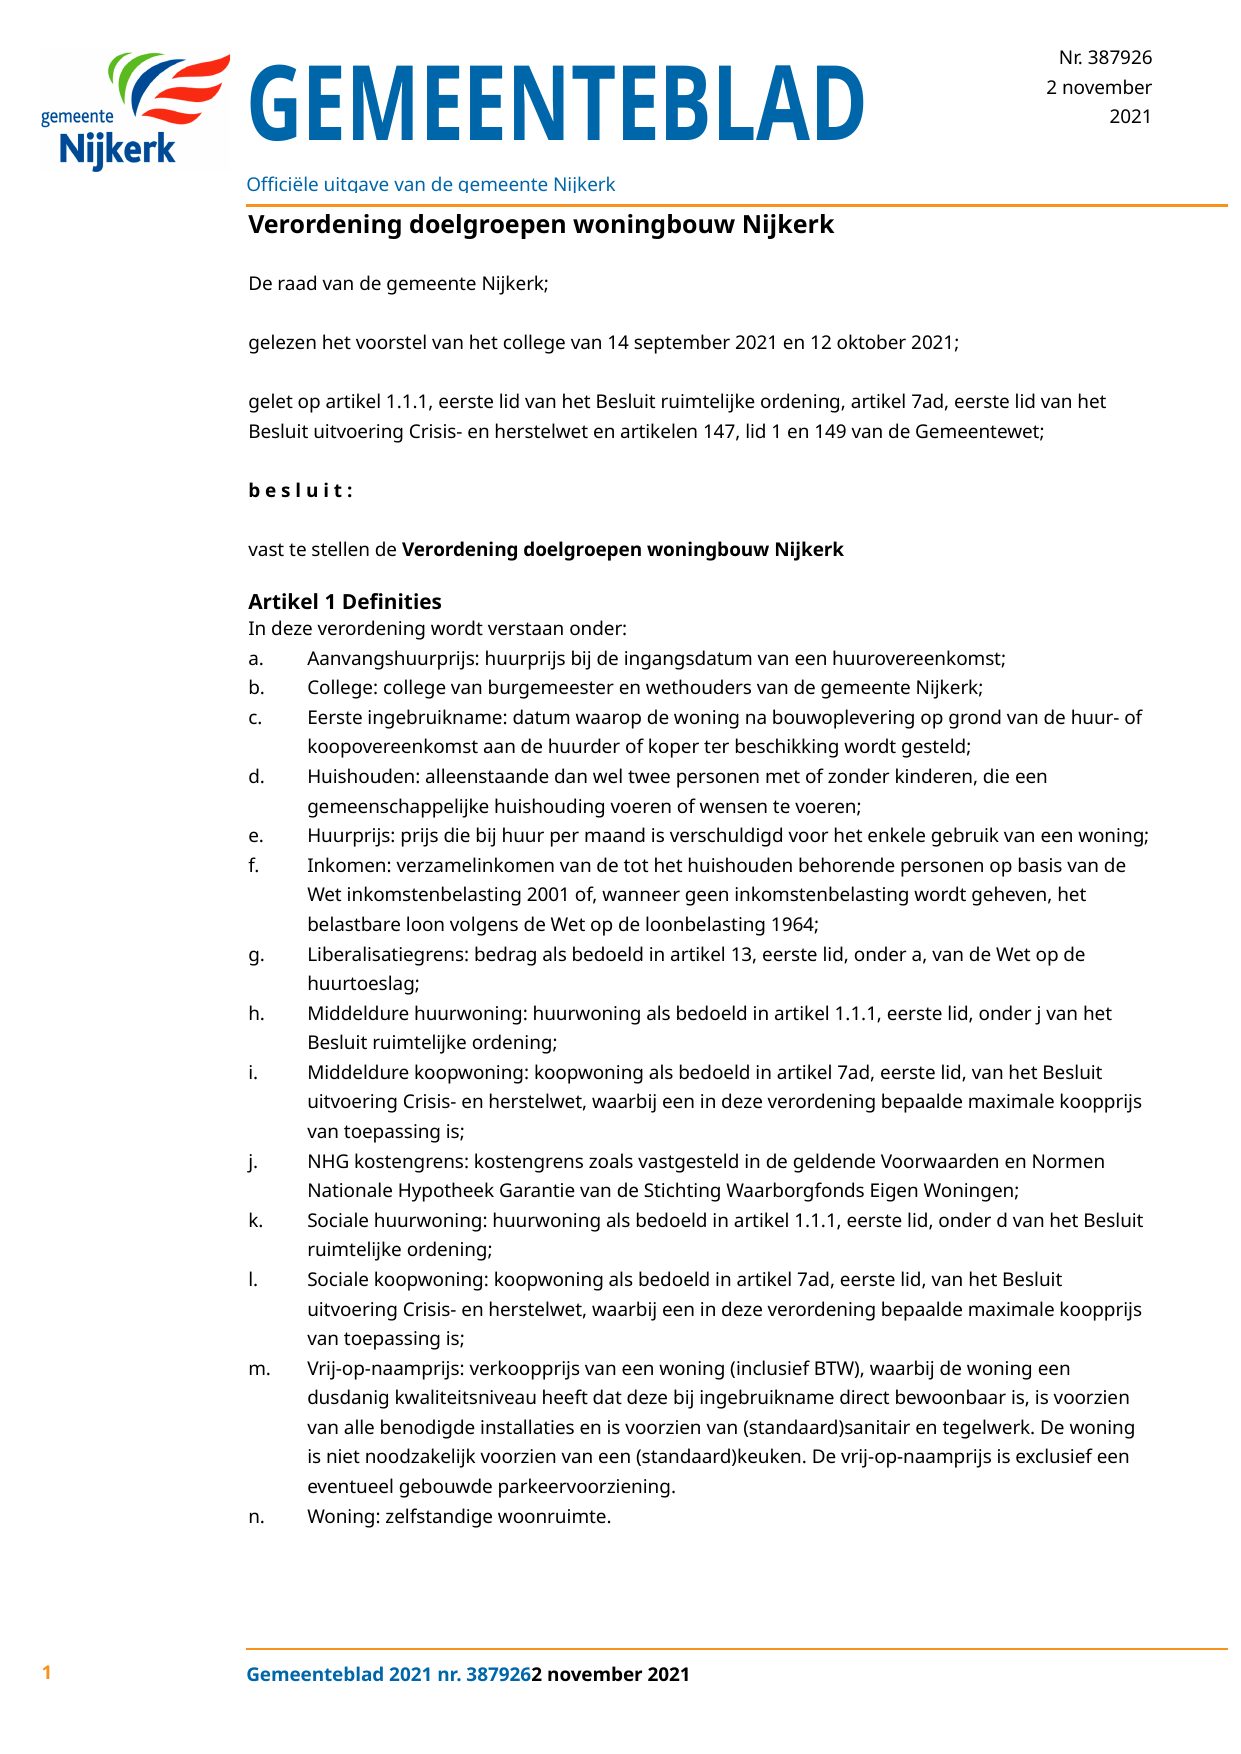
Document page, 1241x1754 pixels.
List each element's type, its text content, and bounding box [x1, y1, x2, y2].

list Vrij-op-naamprijs: verkoopprijs van een woning (inclusief BTW), waarbij de woning een dusdanig kwaliteitsniveau heeft dat deze bij ingebruikname direct bewoonbaar is, is voorzien van alle benodigde installaties en is voorzien van (standaard)sanitair en tegelwerk. De woning is niet noodzakelijk voorzien van een (standaard)keuken. De vrij-op-naamprijs is exclusief een eventueel gebouwde parkeervoorziening. [248, 1355, 1152, 1499]
text Verordening doelgroepen woningbouw Nijkerk [248, 207, 1152, 241]
list Huishouden: alleenstaande dan wel twee personen met of zonder kinderen, die een gemeenschappelijke huishouding voeren of wensen te voeren; [248, 763, 1152, 819]
list Inkomen: verzamelinkomen van de tot het huishouden behorende personen op basis van de Wet inkomstenbelasting 2001 of, wanneer geen inkomstenbelasting wordt geheven, het belastbare loon volgens de Wet op de loonbelasting 1964; [248, 852, 1152, 937]
list Aanvangshuurprijs: huurprijs bij de ingangsdatum van een huurovereenkomst; [248, 645, 1152, 671]
list NHG kostengrens: kostengrens zoals vastgesteld in de geldende Voorwaarden en Normen Nationale Hypotheek Garantie van de Stichting Waarborgfonds Eigen Woningen; [248, 1148, 1152, 1203]
text vast te stellen de Verordening doelgroepen woningbouw Nijkerk [248, 537, 1152, 562]
list Eerste ingebruikname: datum waarop de woning na bouwoplevering op grond van de huur- of koopovereenkomst aan de huurder of koper ter beschikking wordt gesteld; [248, 704, 1152, 759]
text In deze verordening wordt verstaan onder: [248, 615, 1152, 641]
text gelezen het voorstel van het college van 14 september 2021 en 12 oktober 2021; [248, 329, 1152, 355]
text gelet op artikel 1.1.1, eerste lid van het Besluit ruimtelijke ordening, artikel 7ad, eerste lid van het Besluit uitvoering Crisis- en herstelwet en artikelen 147, lid 1 en 149 van de Gemeentewet; [248, 389, 1152, 444]
list Middeldure huurwoning: huurwoning als bedoeld in artikel 1.1.1, eerste lid, onder j van het Besluit ruimtelijke ordening; [248, 1000, 1152, 1055]
list Liberalisatiegrens: bedrag als bedoeld in artikel 13, eerste lid, onder a, van de Wet op de huurtoeslag; [248, 941, 1152, 996]
text De raad van de gemeente Nijkerk; [248, 270, 1152, 296]
list Middeldure koopwoning: koopwoning als bedoeld in artikel 7ad, eerste lid, van het Besluit uitvoering Crisis- en herstelwet, waarbij een in deze verordening bepaalde maximale koopprijs van toepassing is; [248, 1059, 1152, 1144]
list College: college van burgemeester en wethouders van de gemeente Nijkerk; [248, 674, 1152, 700]
list Woning: zelfstandige woonruimte. [248, 1503, 1152, 1529]
list Huurprijs: prijs die bij huur per maand is verschuldigd voor het enkele gebruik van een woning; [248, 822, 1152, 848]
list Sociale koopwoning: koopwoning als bedoeld in artikel 7ad, eerste lid, van het Besluit uitvoering Crisis- en herstelwet, waarbij een in deze verordening bepaalde maximale koopprijs van toepassing is; [248, 1266, 1152, 1351]
picture [41, 47, 231, 172]
list Sociale huurwoning: huurwoning als bedoeld in artikel 1.1.1, eerste lid, onder d van het Besluit ruimtelijke ordening; [248, 1207, 1152, 1262]
text Artikel 1 Definities [248, 587, 1152, 615]
text b e s l u i t : [248, 477, 1152, 503]
